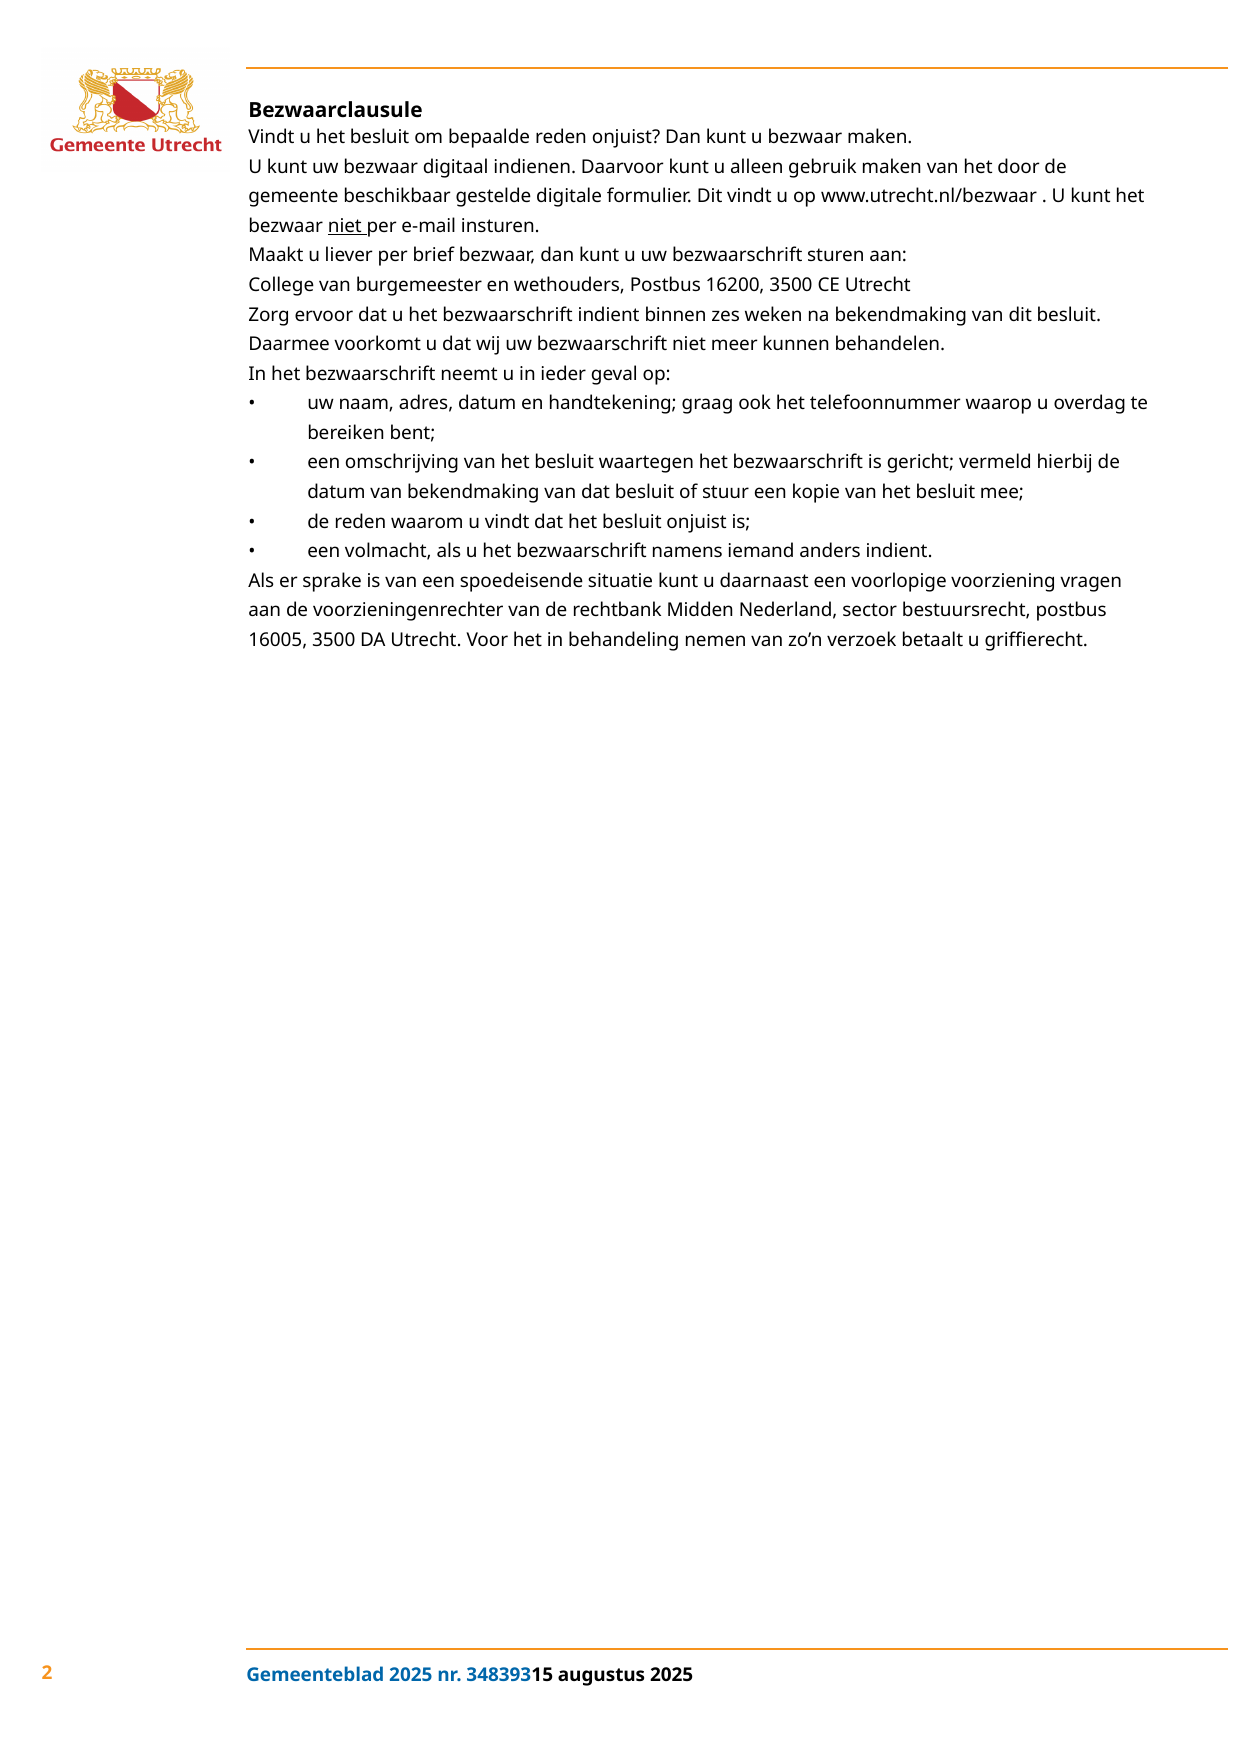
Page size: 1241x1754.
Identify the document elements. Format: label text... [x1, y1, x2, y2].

text Zorg ervoor dat u het bezwaarschrift indient binnen zes weken na bekendmaking van dit besluit. Daarmee voorkomt u dat wij uw bezwaarschrift niet meer kunnen behandelen. [248, 301, 1152, 356]
list een omschrijving van het besluit waartegen het bezwaarschrift is gericht; vermeld hierbij de datum van bekendmaking van dat besluit of stuur een kopie van het besluit mee; [248, 449, 1152, 504]
list uw naam, adres, datum en handtekening; graag ook het telefoonnummer waarop u overdag te bereiken bent; [248, 389, 1152, 445]
text College van burgemeester en wethouders, Postbus 16200, 3500 CE Utrecht [248, 271, 1152, 297]
text Als er sprake is van een spoedeisende situatie kunt u daarnaast een voorlopige voorziening vragen aan de voorzieningenrechter van de rechtbank Midden Nederland, sector bestuursrecht, postbus 16005, 3500 DA Utrecht. Voor het in behandeling nemen van zo’n verzoek betaalt u griffierecht. [248, 567, 1152, 652]
picture [41, 47, 231, 172]
text In het bezwaarschrift neemt u in ieder geval op: [248, 360, 1152, 386]
text Bezwaarclausule [248, 95, 1152, 123]
text U kunt uw bezwaar digitaal indienen. Daarvoor kunt u alleen gebruik maken van het door de gemeente beschikbaar gestelde digitale formulier. Dit vindt u op www.utrecht.nl/bezwaar . U kunt het bezwaar niet per e-mail insturen. [248, 153, 1152, 238]
list de reden waarom u vindt dat het besluit onjuist is; [248, 508, 1152, 534]
list een volmacht, als u het bezwaarschrift namens iemand anders indient. [248, 537, 1152, 563]
text Maakt u liever per brief bezwaar, dan kunt u uw bezwaarschrift sturen aan: [248, 242, 1152, 267]
text Vindt u het besluit om bepaalde reden onjuist? Dan kunt u bezwaar maken. [248, 123, 1152, 149]
